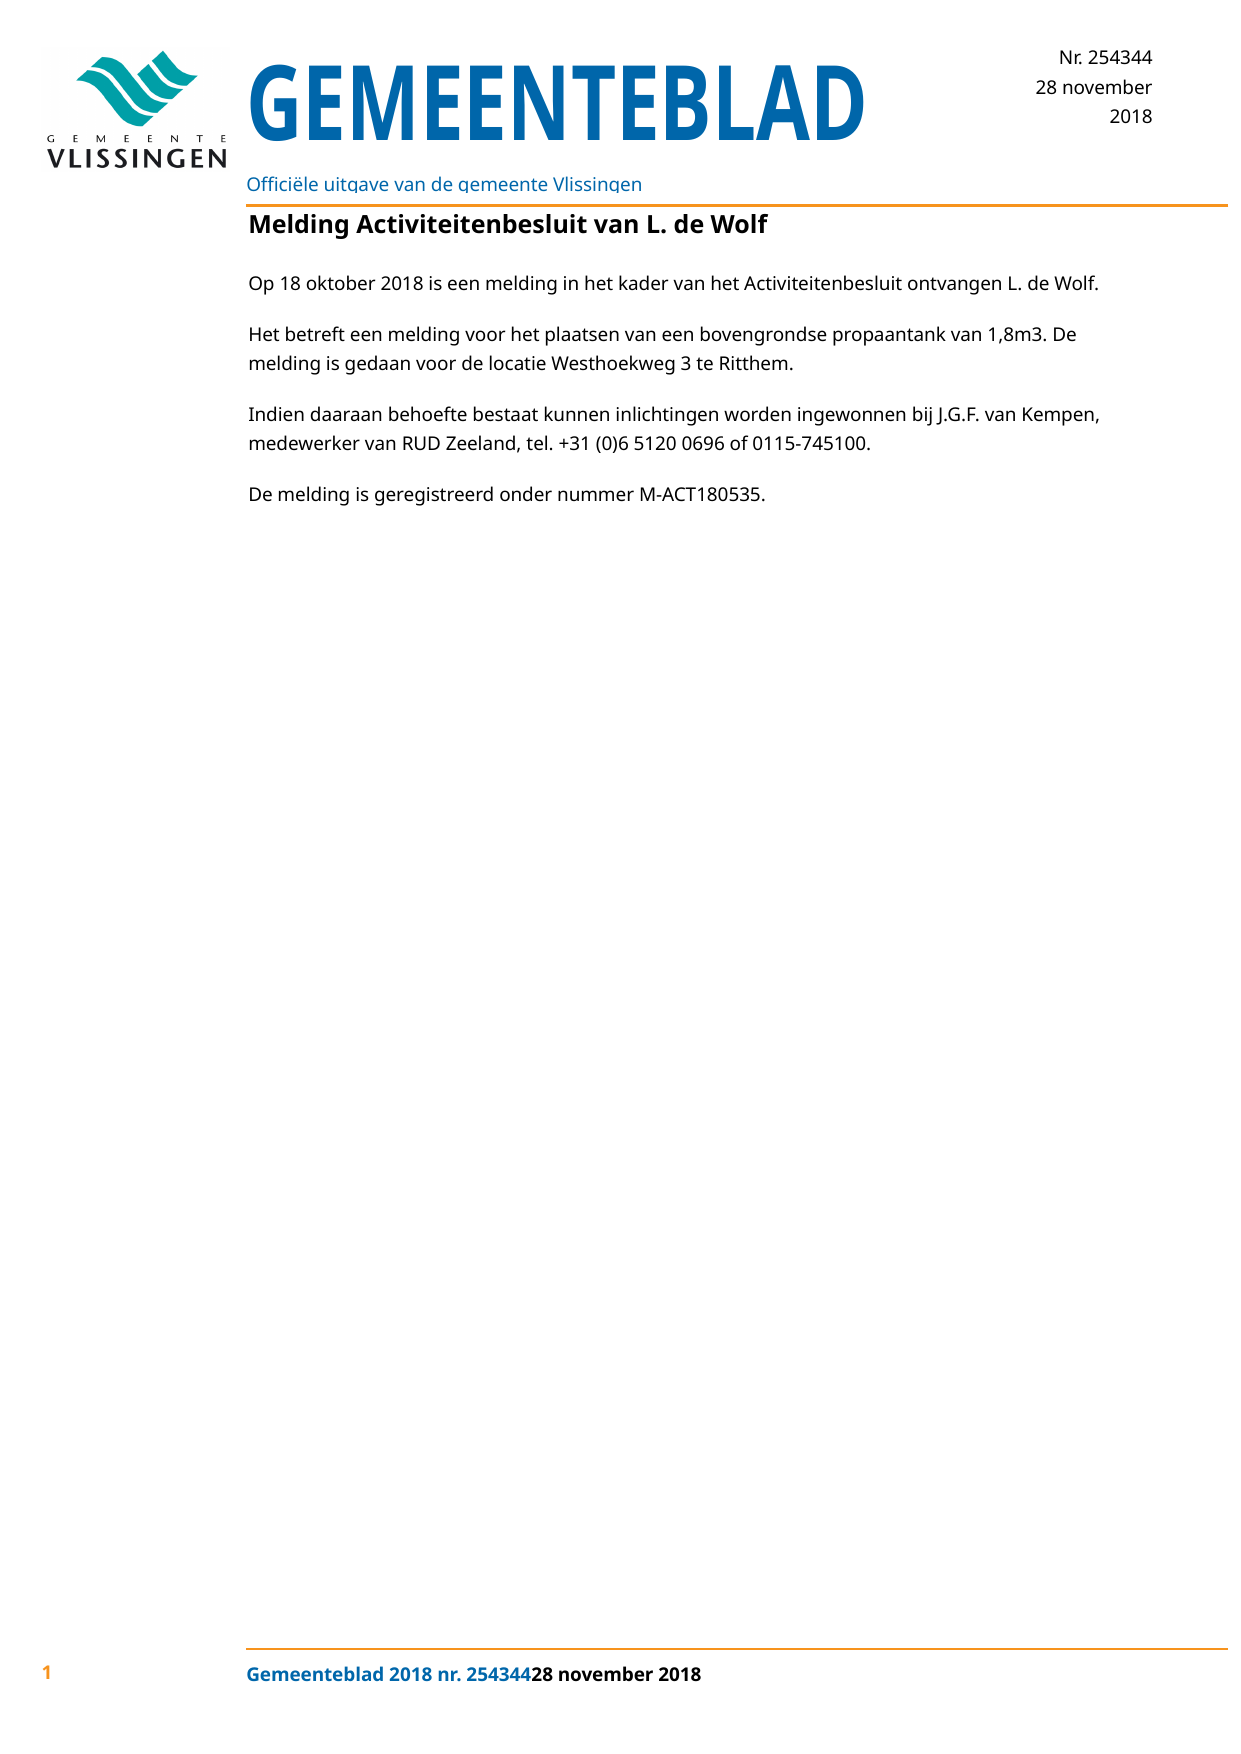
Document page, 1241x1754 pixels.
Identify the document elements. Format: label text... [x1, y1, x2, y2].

text Melding Activiteitenbesluit van L. de Wolf [248, 207, 1152, 241]
text Indien daaraan behoefte bestaat kunnen inlichtingen worden ingewonnen bij J.G.F. van Kempen, medewerker van RUD Zeeland, tel. +31 (0)6 5120 0696 of 0115-745100. [248, 401, 1152, 456]
text Op 18 oktober 2018 is een melding in het kader van het Activiteitenbesluit ontvangen L. de Wolf. [248, 270, 1152, 296]
picture [41, 47, 231, 172]
text De melding is geregistreerd onder nummer M-ACT180535. [248, 481, 1152, 506]
text Het betreft een melding voor het plaatsen van een bovengrondse propaantank van 1,8m3. De melding is gedaan voor de locatie Westhoekweg 3 te Ritthem. [248, 321, 1152, 376]
